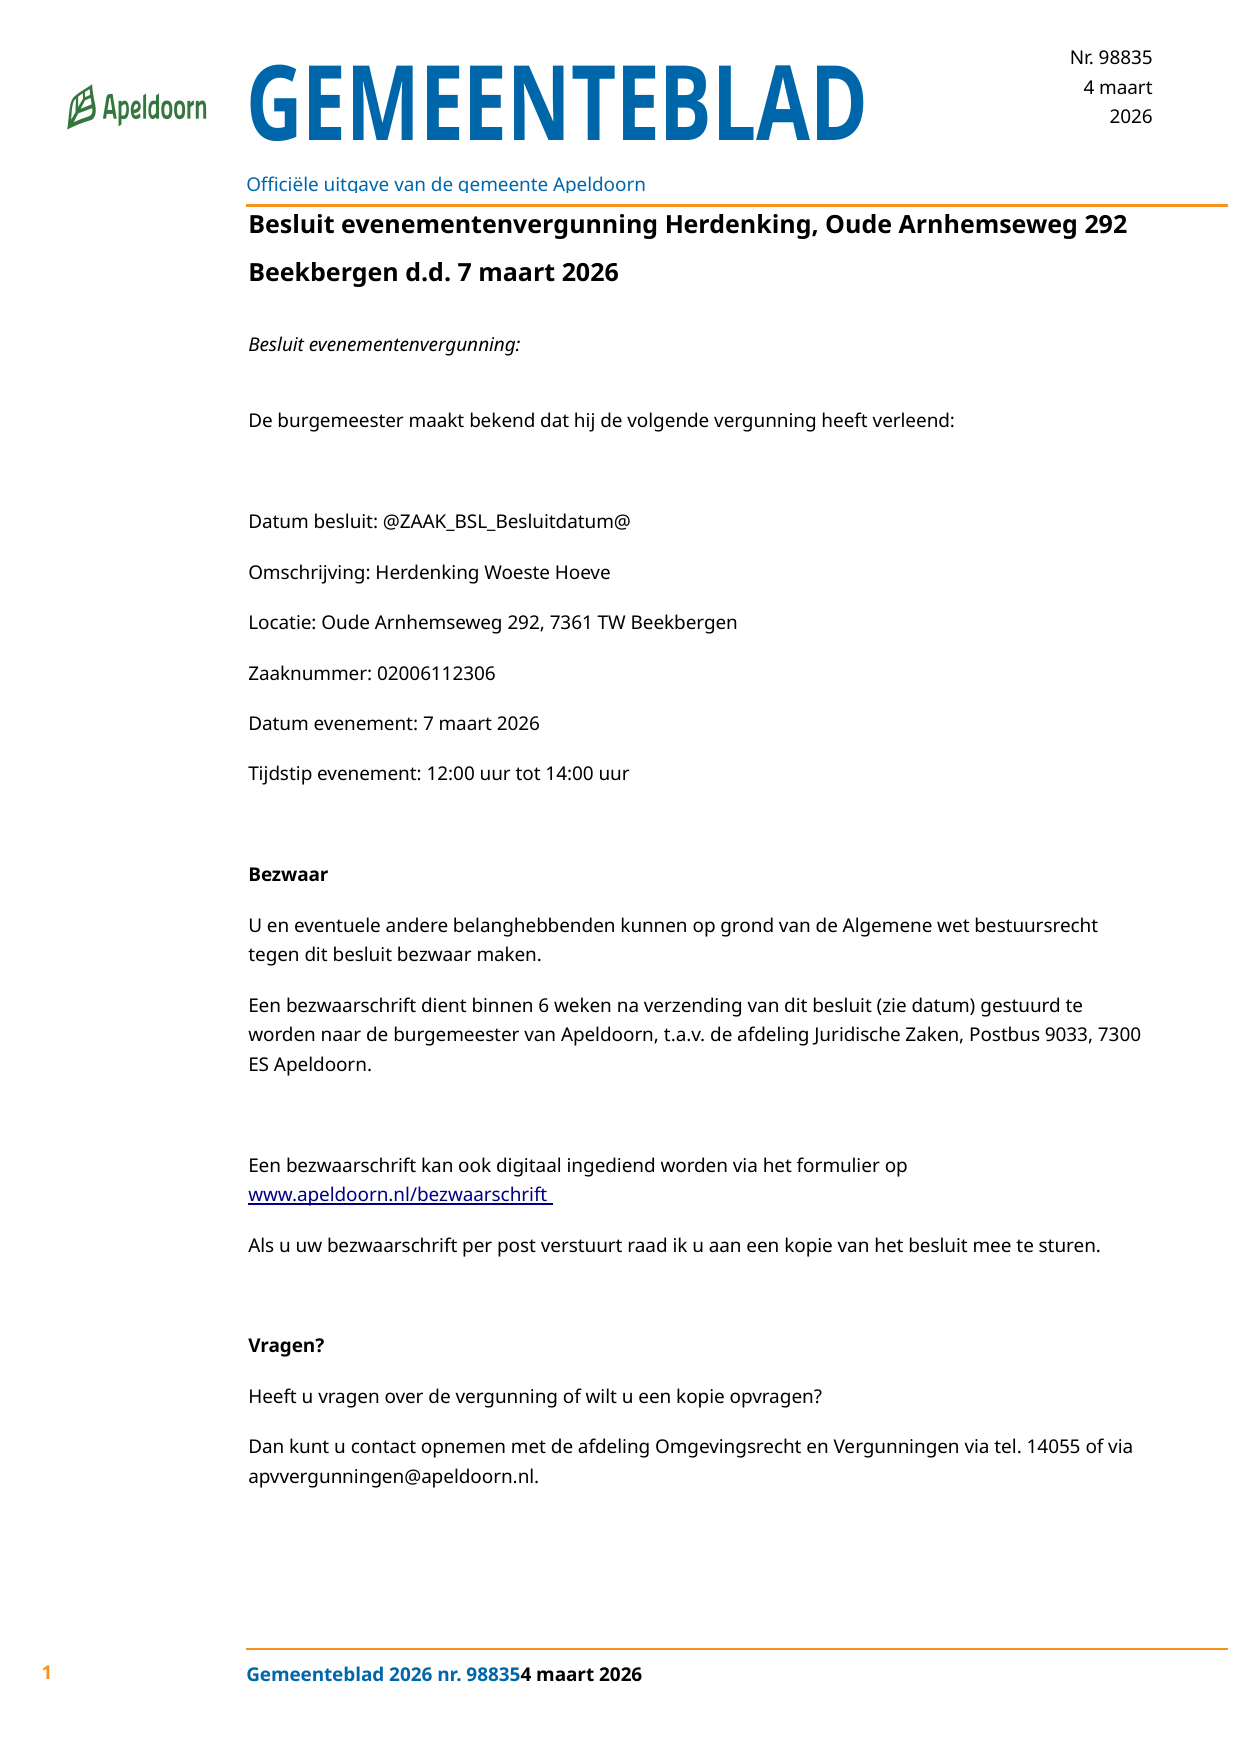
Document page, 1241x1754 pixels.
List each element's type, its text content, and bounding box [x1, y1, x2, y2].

text Datum evenement: 7 maart 2026 [248, 710, 1152, 736]
text U en eventuele andere belanghebbenden kunnen op grond van de Algemene wet bestuursrecht tegen dit besluit bezwaar maken. [248, 912, 1152, 967]
text Als u uw bezwaarschrift per post verstuurt raad ik u aan een kopie van het besluit mee te sturen. [248, 1232, 1152, 1257]
text Zaaknummer: 02006112306 [248, 660, 1152, 685]
text Omschrijving: Herdenking Woeste Hoeve [248, 559, 1152, 584]
text Besluit evenementenvergunning Herdenking, Oude Arnhemseweg 292 Beekbergen d.d. 7 maart 2026 [248, 207, 1152, 288]
text Tijdstip evenement: 12:00 uur tot 14:00 uur [248, 761, 1152, 786]
picture [41, 47, 231, 172]
text Bezwaar [248, 861, 1152, 887]
text Vragen? [248, 1333, 1152, 1358]
text Datum besluit: @ZAAK_BSL_Besluitdatum@ [248, 508, 1152, 534]
text De burgemeester maakt bekend dat hij de volgende vergunning heeft verleend: [248, 408, 1152, 433]
text Een bezwaarschrift kan ook digitaal ingediend worden via het formulier op www.apeldoorn.nl/bezwaarschrift [248, 1152, 1152, 1207]
text Locatie: Oude Arnhemseweg 292, 7361 TW Beekbergen [248, 609, 1152, 635]
text Besluit evenementenvergunning: [248, 331, 1152, 357]
text Een bezwaarschrift dient binnen 6 weken na verzending van dit besluit (zie datum) gestuurd te worden naar de burgemeester van Apeldoorn, t.a.v. de afdeling Juridische Zaken, Postbus 9033, 7300 ES Apeldoorn. [248, 992, 1152, 1077]
text Heeft u vragen over de vergunning of wilt u een kopie opvragen? [248, 1383, 1152, 1409]
text Dan kunt u contact opnemen met de afdeling Omgevingsrecht en Vergunningen via tel. 14055 of via apvvergunningen@apeldoorn.nl. [248, 1433, 1152, 1489]
